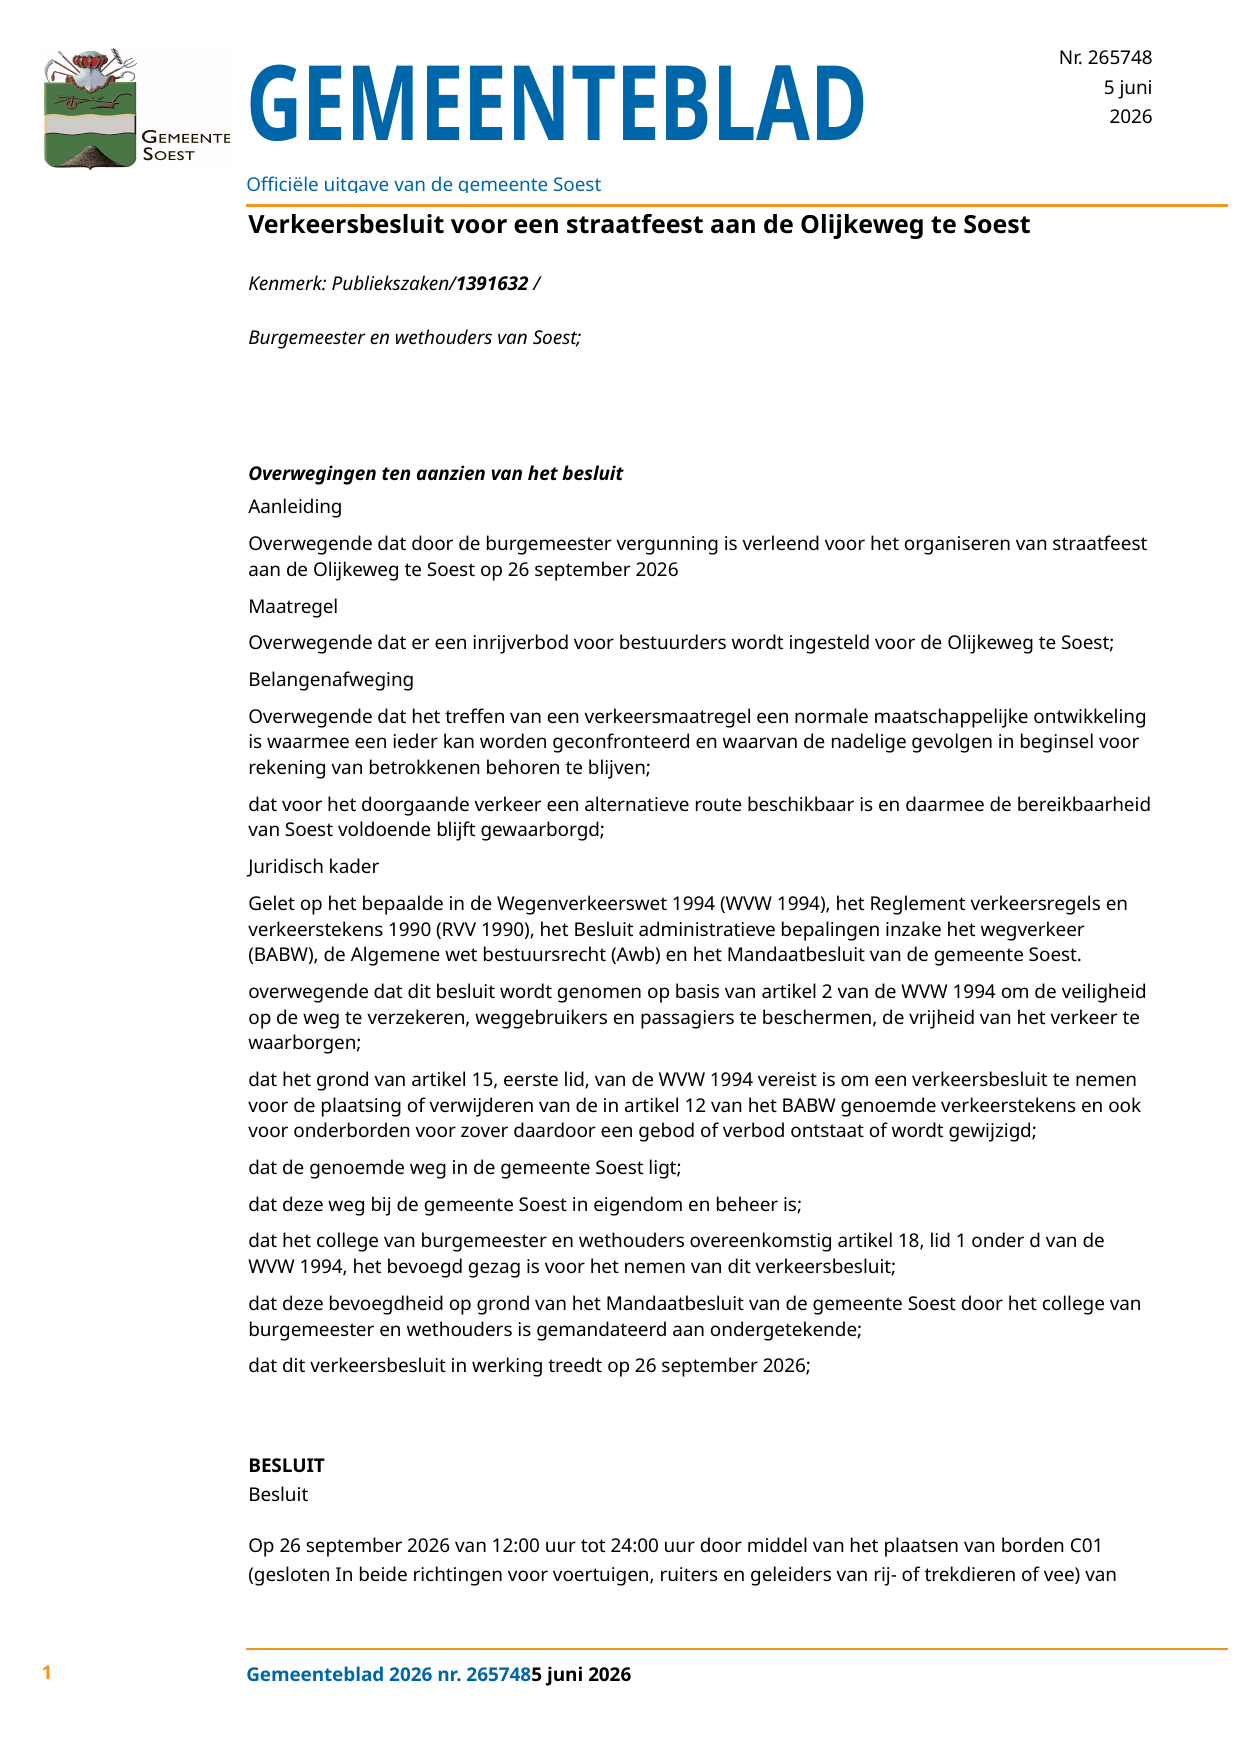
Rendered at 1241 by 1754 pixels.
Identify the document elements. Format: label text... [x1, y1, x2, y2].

text dat dit verkeersbesluit in werking treedt op 26 september 2026; [248, 1352, 1152, 1378]
text Overwegende dat het treffen van een verkeersmaatregel een normale maatschappelijke ontwikkeling is waarmee een ieder kan worden geconfronteerd en waarvan de nadelige gevolgen in beginsel voor rekening van betrokkenen behoren te blijven; [248, 703, 1152, 780]
text Maatregel [248, 593, 1152, 618]
text Op 26 september 2026 van 12:00 uur tot 24:00 uur door middel van het plaatsen van borden C01 (gesloten In beide richtingen voor voertuigen, ruiters en geleiders van rij- of trekdieren of vee) van [248, 1532, 1152, 1587]
text overwegende dat dit besluit wordt genomen op basis van artikel 2 van de WVW 1994 om de veiligheid op de weg te verzekeren, weggebruikers en passagiers te beschermen, de vrijheid van het verkeer te waarborgen; [248, 978, 1152, 1055]
text dat de genoemde weg in de gemeente Soest ligt; [248, 1154, 1152, 1180]
text Overwegende dat door de burgemeester vergunning is verleend voor het organiseren van straatfeest aan de Olijkeweg te Soest op 26 september 2026 [248, 530, 1152, 582]
text Gelet op het bepaalde in de Wegenverkeerswet 1994 (WVW 1994), het Reglement verkeersregels en verkeerstekens 1990 (RVV 1990), het Besluit administratieve bepalingen inzake het wegverkeer (BABW), de Algemene wet bestuursrecht (Awb) en het Mandaatbesluit van de gemeente Soest. [248, 890, 1152, 967]
text dat het college van burgemeester en wethouders overeenkomstig artikel 18, lid 1 onder d van de WVW 1994, het bevoegd gezag is voor het nemen van dit verkeersbesluit; [248, 1228, 1152, 1279]
text Overwegende dat er een inrijverbod voor bestuurders wordt ingesteld voor de Olijkeweg te Soest; [248, 629, 1152, 655]
text dat voor het doorgaande verkeer een alternatieve route beschikbaar is en daarmee de bereikbaarheid van Soest voldoende blijft gewaarborgd; [248, 791, 1152, 842]
text Kenmerk: Publiekszaken/1391632 / [248, 270, 1152, 296]
text Burgemeester en wethouders van Soest; [248, 324, 1152, 350]
picture [41, 47, 231, 172]
text dat deze weg bij de gemeente Soest in eigendom en beheer is; [248, 1191, 1152, 1217]
text dat het grond van artikel 15, eerste lid, van de WVW 1994 vereist is om een verkeersbesluit te nemen voor de plaatsing of verwijderen van de in artikel 12 van het BABW genoemde verkeerstekens en ook voor onderborden voor zover daardoor een gebod of verbod ontstaat of wordt gewijzigd; [248, 1066, 1152, 1143]
text Overwegingen ten aanzien van het besluit [248, 460, 1152, 485]
text BESLUIT [248, 1452, 1152, 1478]
text Belangenafweging [248, 666, 1152, 692]
text Juridisch kader [248, 853, 1152, 879]
text dat deze bevoegdheid op grond van het Mandaatbesluit van de gemeente Soest door het college van burgemeester en wethouders is gemandateerd aan ondergetekende; [248, 1290, 1152, 1342]
text Verkeersbesluit voor een straatfeest aan de Olijkeweg te Soest [248, 207, 1152, 241]
text Aanleiding [248, 494, 1152, 519]
text Besluit [248, 1481, 1152, 1507]
